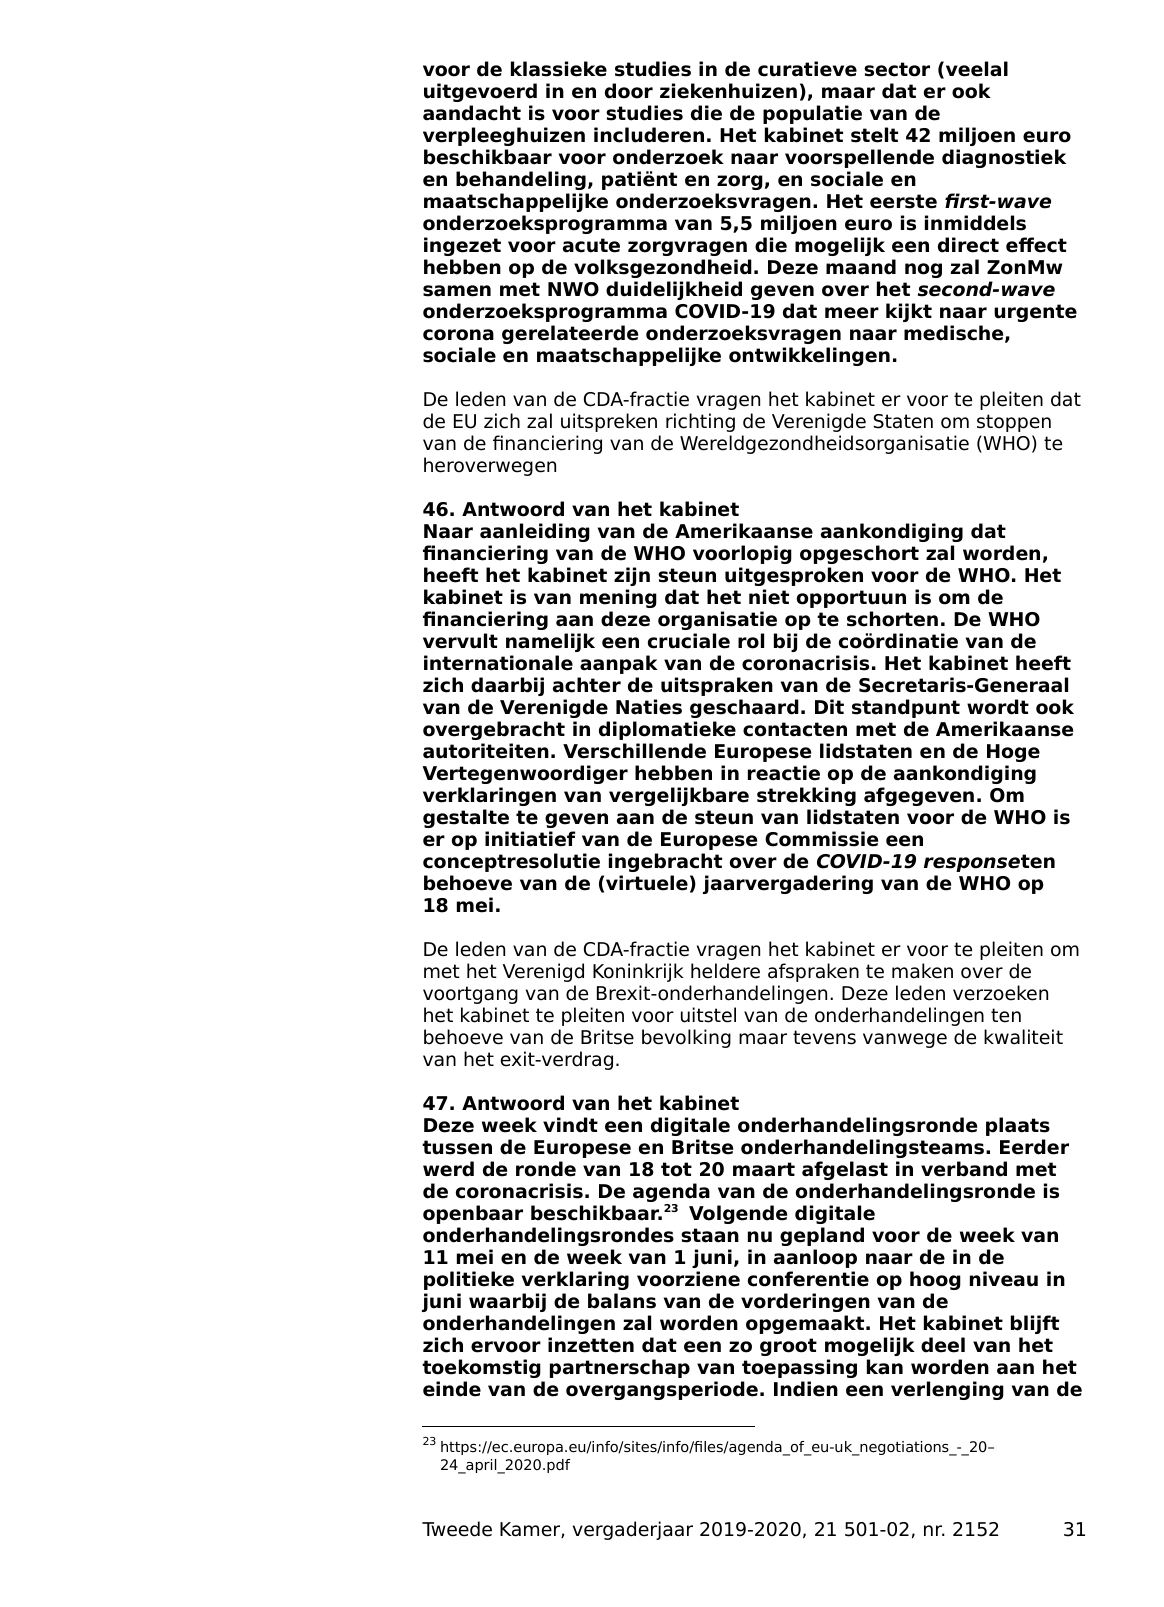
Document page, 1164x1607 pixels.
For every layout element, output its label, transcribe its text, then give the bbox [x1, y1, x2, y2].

text Naar aanleiding van de Amerikaanse aankondiging dat financiering van de WHO voorlopig opgeschort zal worden, heeft het kabinet zijn steun uitgesproken voor de WHO. Het kabinet is van mening dat het niet opportuun is om de financiering aan deze organisatie op te schorten. De WHO vervult namelijk een cruciale rol bij de coördinatie van de internationale aanpak van de coronacrisis. Het kabinet heeft zich daarbij achter de uitspraken van de Secretaris-Generaal van de Verenigde Naties geschaard. Dit standpunt wordt ook overgebracht in diplomatieke contacten met de Amerikaanse autoriteiten. Verschillende Europese lidstaten en de Hoge Vertegenwoordiger hebben in reactie op de aankondiging verklaringen van vergelijkbare strekking afgegeven. Om gestalte te geven aan de steun van lidstaten voor de WHO is er op initiatief van de Europese Commissie een conceptresolutie ingebracht over de COVID-19 responseten behoeve van de (virtuele) jaarvergadering van de WHO op 18 mei. [422, 521, 1087, 917]
text De leden van de CDA-fractie vragen het kabinet er voor te pleiten om met het Verenigd Koninkrijk heldere afspraken te maken over de voortgang van de Brexit-onderhandelingen. Deze leden verzoeken het kabinet te pleiten voor uitstel van de onderhandelingen ten behoeve van de Britse bevolking maar tevens vanwege de kwaliteit van het exit-verdrag. [422, 939, 1087, 1071]
text Deze week vindt een digitale onderhandelingsronde plaats tussen de Europese en Britse onderhandelingsteams. Eerder werd de ronde van 18 tot 20 maart afgelast in verband met de coronacrisis. De agenda van de onderhandelingsronde is openbaar beschikbaar. Volgende digitale onderhandelingsrondes staan nu gepland voor de week van 11 mei en de week van 1 juni, in aanloop naar de in de politieke verklaring voorziene conferentie op hoog niveau in juni waarbij de balans van de vorderingen van de onderhandelingen zal worden opgemaakt. Het kabinet blijft zich ervoor inzetten dat een zo groot mogelijk deel van het toekomstig partnerschap van toepassing kan worden aan het einde van de overgangsperiode. Indien een verlenging van de [422, 1115, 1087, 1401]
text voor de klassieke studies in de curatieve sector (veelal uitgevoerd in en door ziekenhuizen), maar dat er ook aandacht is voor studies die de populatie van de verpleeghuizen includeren. Het kabinet stelt 42 miljoen euro beschikbaar voor onderzoek naar voorspellende diagnostiek en behandeling, patiënt en zorg, en sociale en maatschappelijke onderzoeksvragen. Het eerste first-wave onderzoeksprogramma van 5,5 miljoen euro is inmiddels ingezet voor acute zorgvragen die mogelijk een direct effect hebben op de volksgezondheid. Deze maand nog zal ZonMw samen met NWO duidelijkheid geven over het second-wave onderzoeksprogramma COVID-19 dat meer kijkt naar urgente corona gerelateerde onderzoeksvragen naar medische, sociale en maatschappelijke ontwikkelingen. [422, 59, 1087, 367]
text 47. Antwoord van het kabinet [422, 1093, 1087, 1115]
text https://ec.europa.eu/info/sites/info/files/agenda_of_eu-uk_negotiations_-_20–24_april_2020.pdf [422, 1435, 1087, 1474]
text 46. Antwoord van het kabinet [422, 499, 1087, 521]
text De leden van de CDA-fractie vragen het kabinet er voor te pleiten dat de EU zich zal uitspreken richting de Verenigde Staten om stoppen van de financiering van de Wereldgezondheidsorganisatie (WHO) te heroverwegen [422, 389, 1087, 477]
